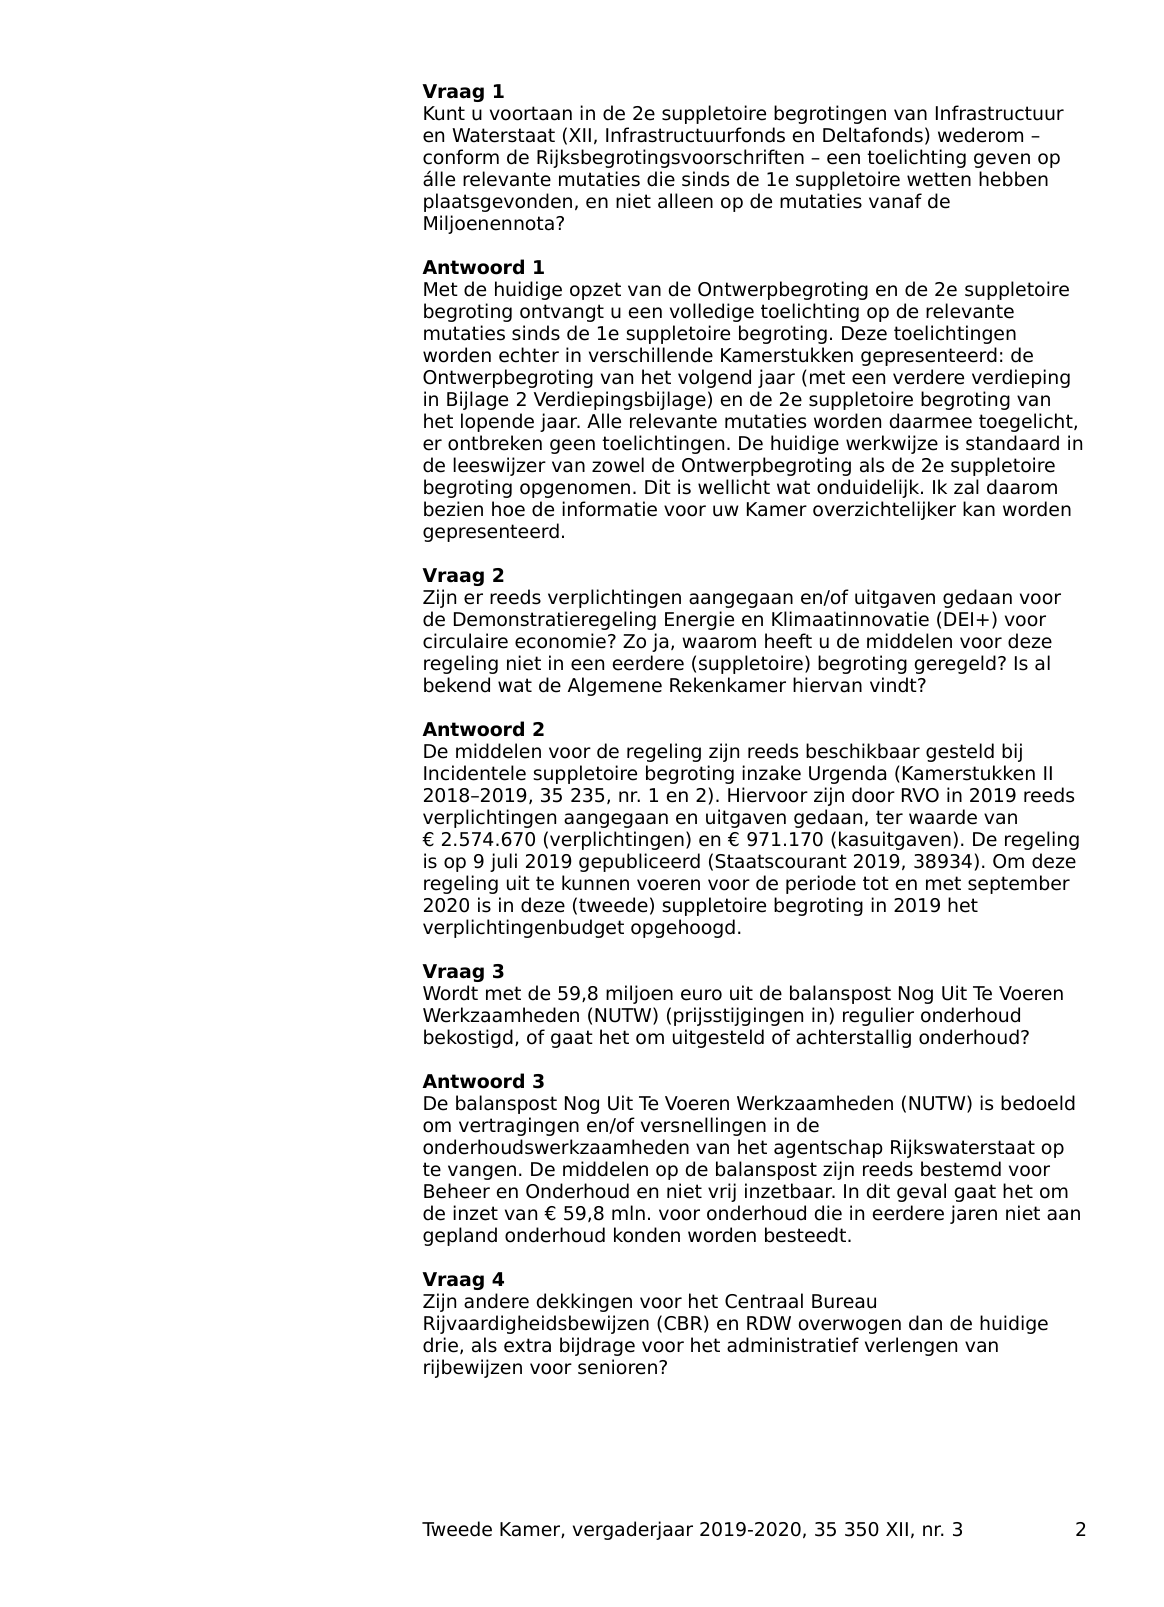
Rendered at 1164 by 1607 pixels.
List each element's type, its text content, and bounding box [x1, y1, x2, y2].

text Zijn andere dekkingen voor het Centraal Bureau Rijvaardigheidsbewijzen (CBR) en RDW overwogen dan de huidige drie, als extra bijdrage voor het administratief verlengen van rijbewijzen voor senioren? [422, 1291, 1087, 1379]
subtitle Vraag 3 [422, 961, 1087, 983]
subtitle Antwoord 2 [422, 719, 1087, 741]
text Kunt u voortaan in de 2e suppletoire begrotingen van Infrastructuur en Waterstaat (XII, Infrastructuurfonds en Deltafonds) wederom – conform de Rijksbegrotingsvoorschriften – een toelichting geven op álle relevante mutaties die sinds de 1e suppletoire wetten hebben plaatsgevonden, en niet alleen op de mutaties vanaf de Miljoenennota? [422, 103, 1087, 235]
text Zijn er reeds verplichtingen aangegaan en/of uitgaven gedaan voor de Demonstratieregeling Energie en Klimaatinnovatie (DEI+) voor circulaire economie? Zo ja, waarom heeft u de middelen voor deze regeling niet in een eerdere (suppletoire) begroting geregeld? Is al bekend wat de Algemene Rekenkamer hiervan vindt? [422, 587, 1087, 697]
subtitle Antwoord 1 [422, 257, 1087, 279]
subtitle Vraag 1 [422, 81, 1087, 103]
text Wordt met de 59,8 miljoen euro uit de balanspost Nog Uit Te Voeren Werkzaamheden (NUTW) (prijsstijgingen in) regulier onderhoud bekostigd, of gaat het om uitgesteld of achterstallig onderhoud? [422, 983, 1087, 1049]
subtitle Vraag 2 [422, 565, 1087, 587]
text De middelen voor de regeling zijn reeds beschikbaar gesteld bij Incidentele suppletoire begroting inzake Urgenda (Kamerstukken II 2018–2019, 35 235, nr. 1 en 2). Hiervoor zijn door RVO in 2019 reeds verplichtingen aangegaan en uitgaven gedaan, ter waarde van € 2.574.670 (verplichtingen) en € 971.170 (kasuitgaven). De regeling is op 9 juli 2019 gepubliceerd (Staatscourant 2019, 38934). Om deze regeling uit te kunnen voeren voor de periode tot en met september 2020 is in deze (tweede) suppletoire begroting in 2019 het verplichtingenbudget opgehoogd. [422, 741, 1087, 939]
text De balanspost Nog Uit Te Voeren Werkzaamheden (NUTW) is bedoeld om vertragingen en/of versnellingen in de onderhoudswerkzaamheden van het agentschap Rijkswaterstaat op te vangen. De middelen op de balanspost zijn reeds bestemd voor Beheer en Onderhoud en niet vrij inzetbaar. In dit geval gaat het om de inzet van € 59,8 mln. voor onderhoud die in eerdere jaren niet aan gepland onderhoud konden worden besteedt. [422, 1093, 1087, 1247]
subtitle Antwoord 3 [422, 1071, 1087, 1093]
subtitle Vraag 4 [422, 1269, 1087, 1291]
text Met de huidige opzet van de Ontwerpbegroting en de 2e suppletoire begroting ontvangt u een volledige toelichting op de relevante mutaties sinds de 1e suppletoire begroting. Deze toelichtingen worden echter in verschillende Kamerstukken gepresenteerd: de Ontwerpbegroting van het volgend jaar (met een verdere verdieping in Bijlage 2 Verdiepingsbijlage) en de 2e suppletoire begroting van het lopende jaar. Alle relevante mutaties worden daarmee toegelicht, er ontbreken geen toelichtingen. De huidige werkwijze is standaard in de leeswijzer van zowel de Ontwerpbegroting als de 2e suppletoire begroting opgenomen. Dit is wellicht wat onduidelijk. Ik zal daarom bezien hoe de informatie voor uw Kamer overzichtelijker kan worden gepresenteerd. [422, 279, 1087, 543]
